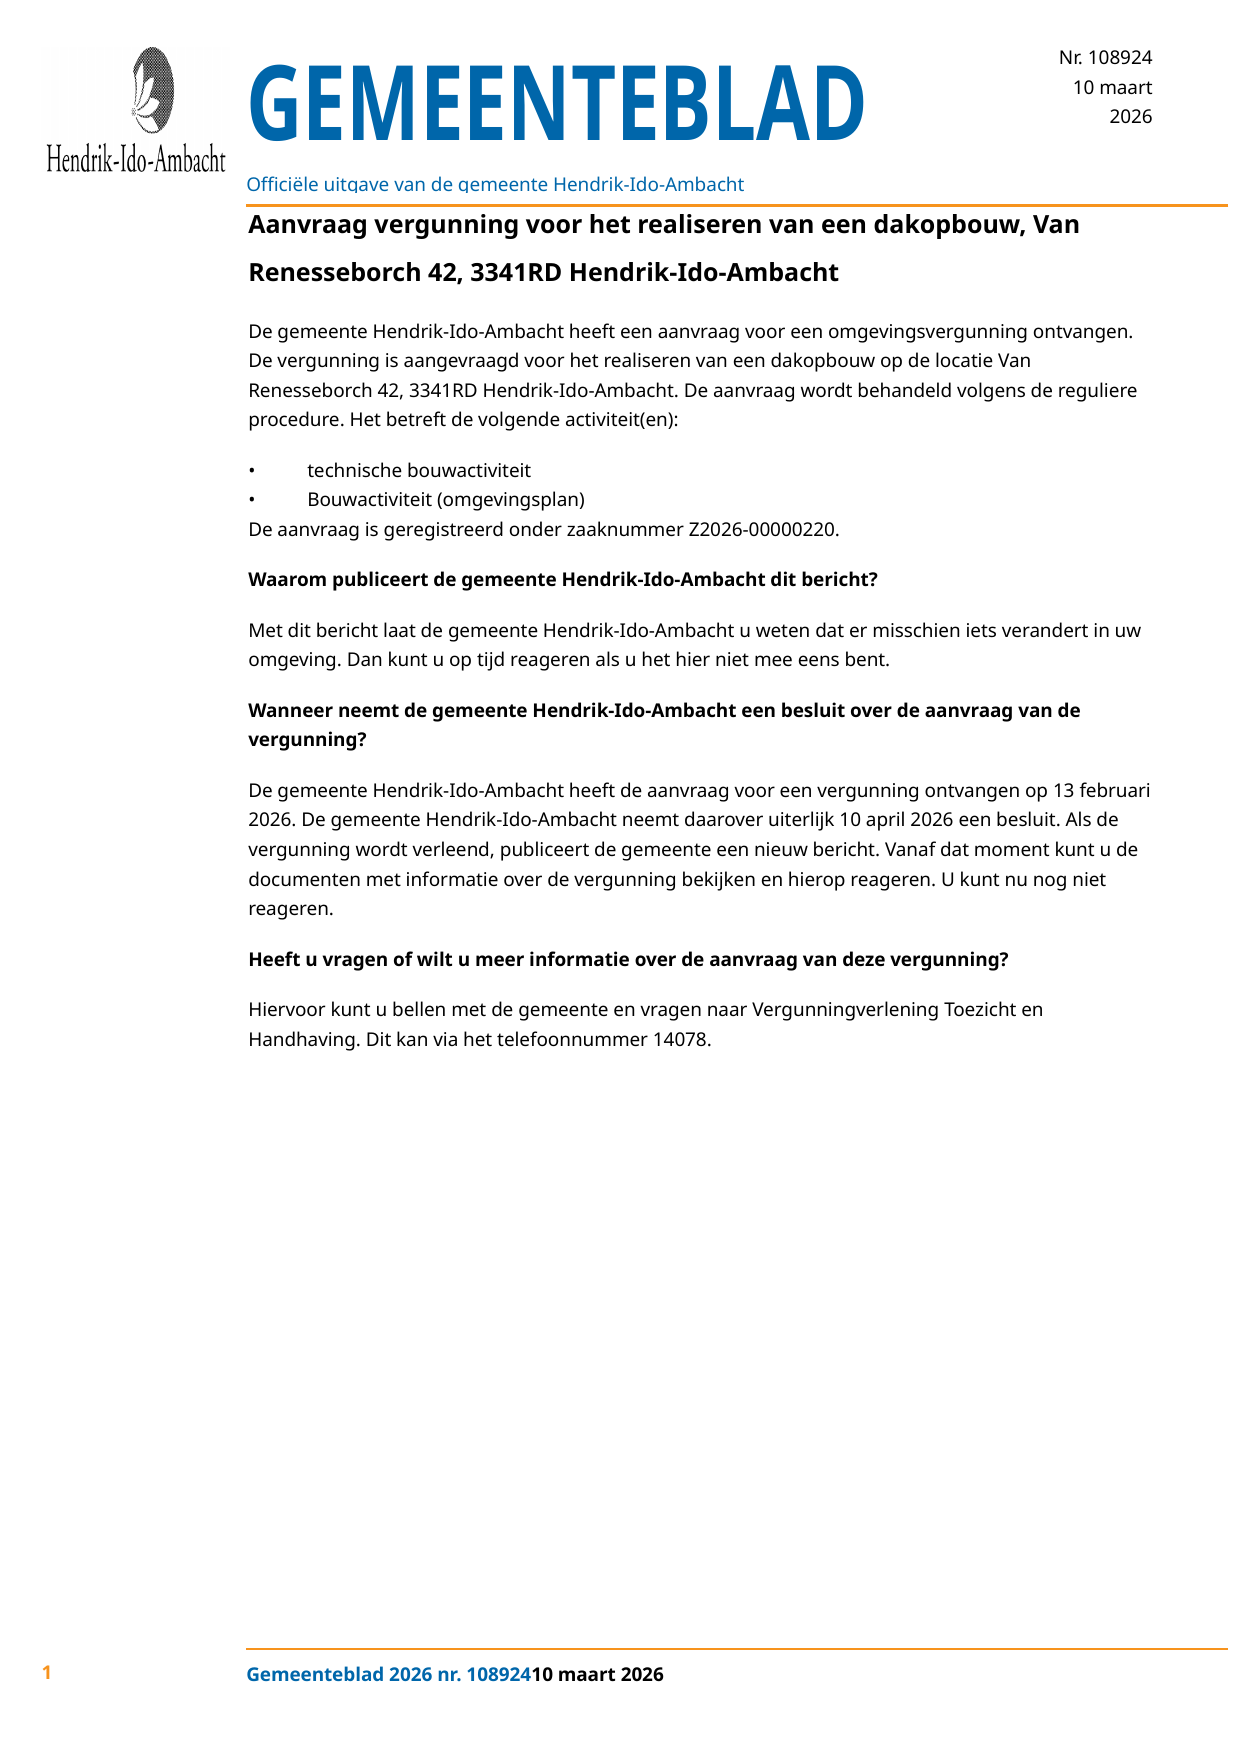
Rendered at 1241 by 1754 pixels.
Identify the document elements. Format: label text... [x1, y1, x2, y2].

text De gemeente Hendrik-Ido-Ambacht heeft de aanvraag voor een vergunning ontvangen op 13 februari 2026. De gemeente Hendrik-Ido-Ambacht neemt daarover uiterlijk 10 april 2026 een besluit. Als de vergunning wordt verleend, publiceert de gemeente een nieuw bericht. Vanaf dat moment kunt u de documenten met informatie over de vergunning bekijken en hierop reageren. U kunt nu nog niet reageren. [248, 777, 1152, 921]
picture [41, 47, 231, 172]
text De gemeente Hendrik-Ido-Ambacht heeft een aanvraag voor een omgevingsvergunning ontvangen. De vergunning is aangevraagd voor het realiseren van een dakopbouw op de locatie Van Renesseborch 42, 3341RD Hendrik-Ido-Ambacht. De aanvraag wordt behandeld volgens de reguliere procedure. Het betreft de volgende activiteit(en): [248, 318, 1152, 432]
text De aanvraag is geregistreerd onder zaaknummer Z2026-00000220. [248, 516, 1152, 542]
text Met dit bericht laat de gemeente Hendrik-Ido-Ambacht u weten dat er misschien iets verandert in uw omgeving. Dan kunt u op tijd reageren als u het hier niet mee eens bent. [248, 617, 1152, 672]
text Aanvraag vergunning voor het realiseren van een dakopbouw, Van Renesseborch 42, 3341RD Hendrik-Ido-Ambacht [248, 207, 1152, 288]
list technische bouwactiviteit [248, 457, 1152, 483]
text Waarom publiceert de gemeente Hendrik-Ido-Ambacht dit bericht? [248, 567, 1152, 592]
list Bouwactiviteit (omgevingsplan) [248, 487, 1152, 512]
text Wanneer neemt de gemeente Hendrik-Ido-Ambacht een besluit over de aanvraag van de vergunning? [248, 697, 1152, 752]
text Hiervoor kunt u bellen met de gemeente en vragen naar Vergunningverlening Toezicht en Handhaving. Dit kan via het telefoonnummer 14078. [248, 996, 1152, 1052]
text Heeft u vragen of wilt u meer informatie over de aanvraag van deze vergunning? [248, 946, 1152, 972]
